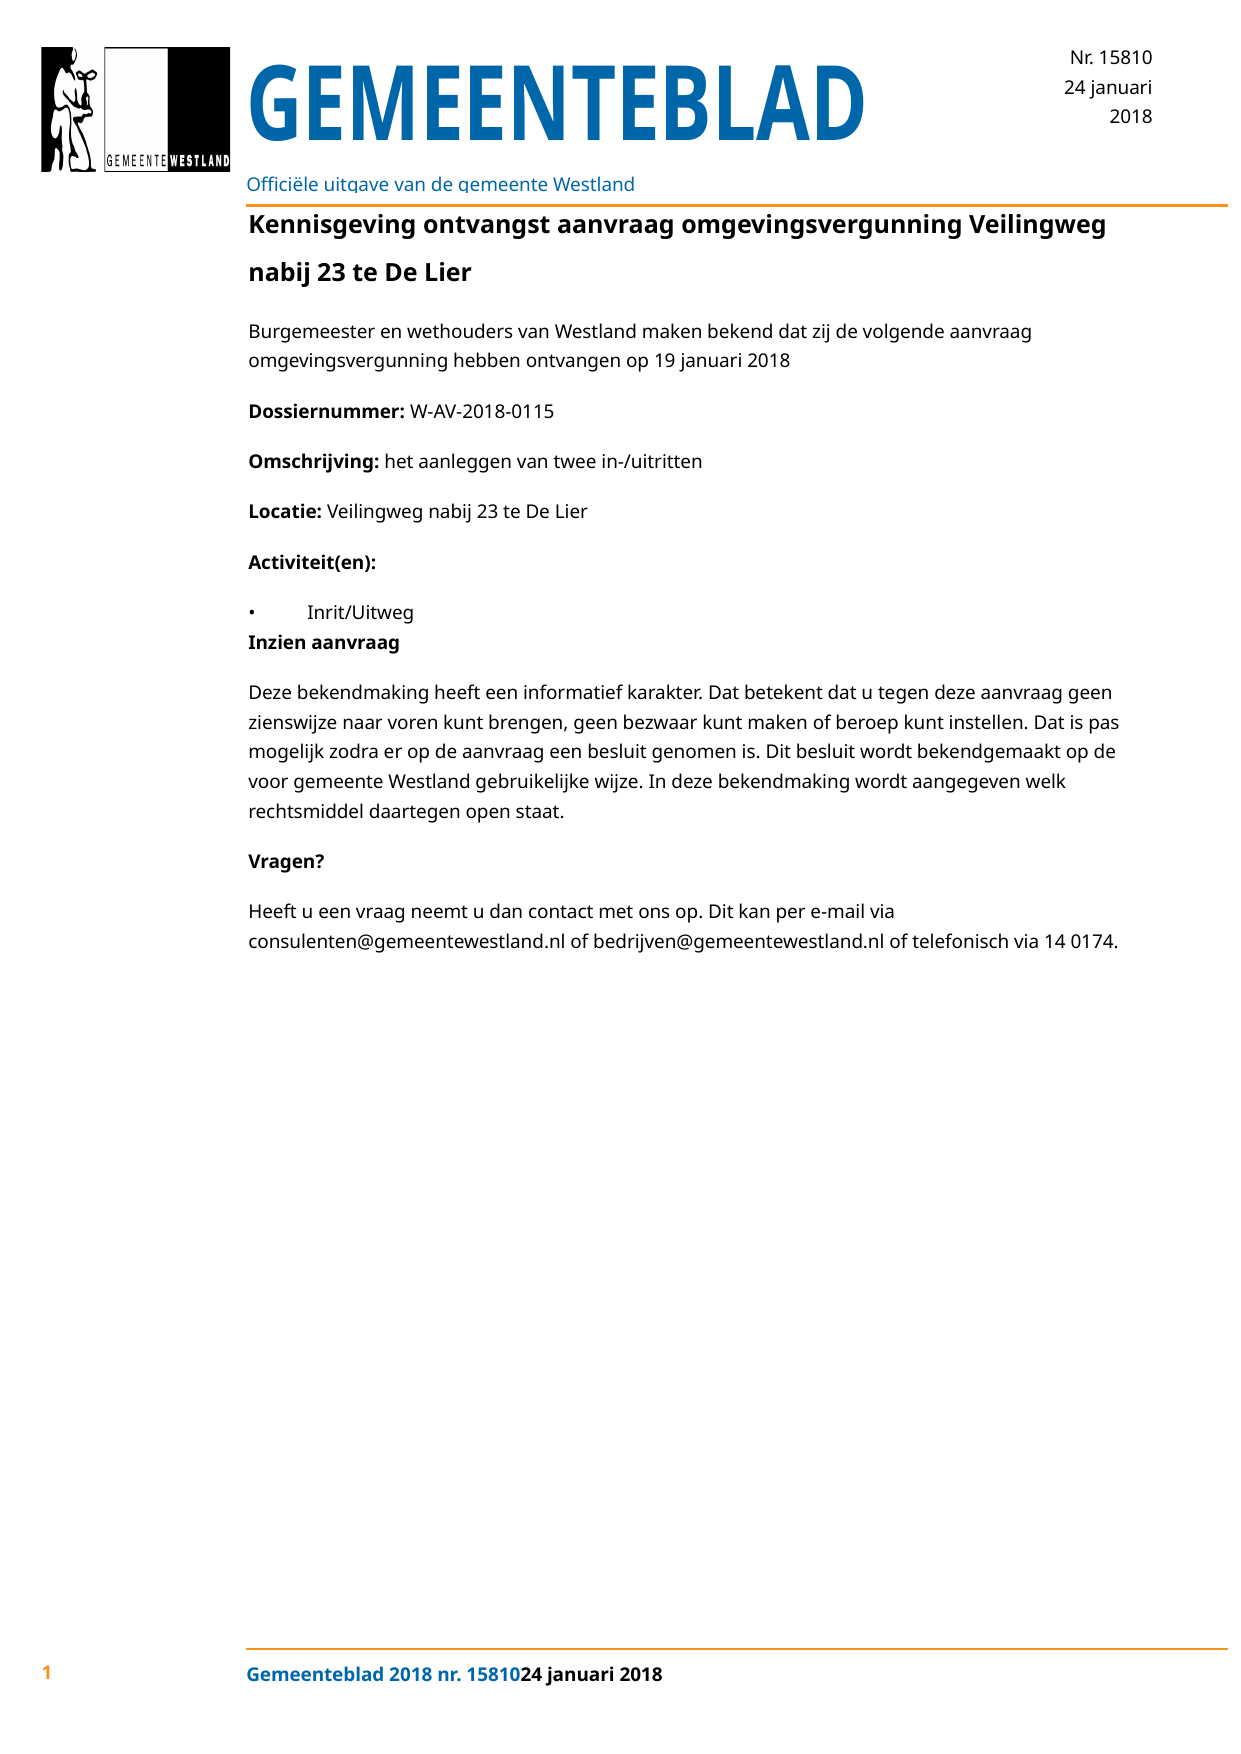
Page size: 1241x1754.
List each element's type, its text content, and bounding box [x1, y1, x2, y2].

text Omschrijving: het aanleggen van twee in-/uitritten [248, 448, 1152, 474]
text Activiteit(en): [248, 549, 1152, 575]
text Burgemeester en wethouders van Westland maken bekend dat zij de volgende aanvraag omgevingsvergunning hebben ontvangen op 19 januari 2018 [248, 318, 1152, 373]
picture [41, 47, 231, 172]
text Heeft u een vraag neemt u dan contact met ons op. Dit kan per e-mail via consulenten@gemeentewestland.nl of bedrijven@gemeentewestland.nl of telefonisch via 14 0174. [248, 899, 1152, 954]
text Dossiernummer: W-AV-2018-0115 [248, 398, 1152, 424]
text Kennisgeving ontvangst aanvraag omgevingsvergunning Veilingweg nabij 23 te De Lier [248, 207, 1152, 288]
text Inzien aanvraag [248, 629, 1152, 655]
list Inrit/Uitweg [248, 599, 1152, 625]
text Locatie: Veilingweg nabij 23 te De Lier [248, 499, 1152, 524]
text Deze bekendmaking heeft een informatief karakter. Dat betekent dat u tegen deze aanvraag geen zienswijze naar voren kunt brengen, geen bezwaar kunt maken of beroep kunt instellen. Dat is pas mogelijk zodra er op de aanvraag een besluit genomen is. Dit besluit wordt bekendgemaakt op de voor gemeente Westland gebruikelijke wijze. In deze bekendmaking wordt aangegeven welk rechtsmiddel daartegen open staat. [248, 679, 1152, 824]
text Vragen? [248, 848, 1152, 874]
